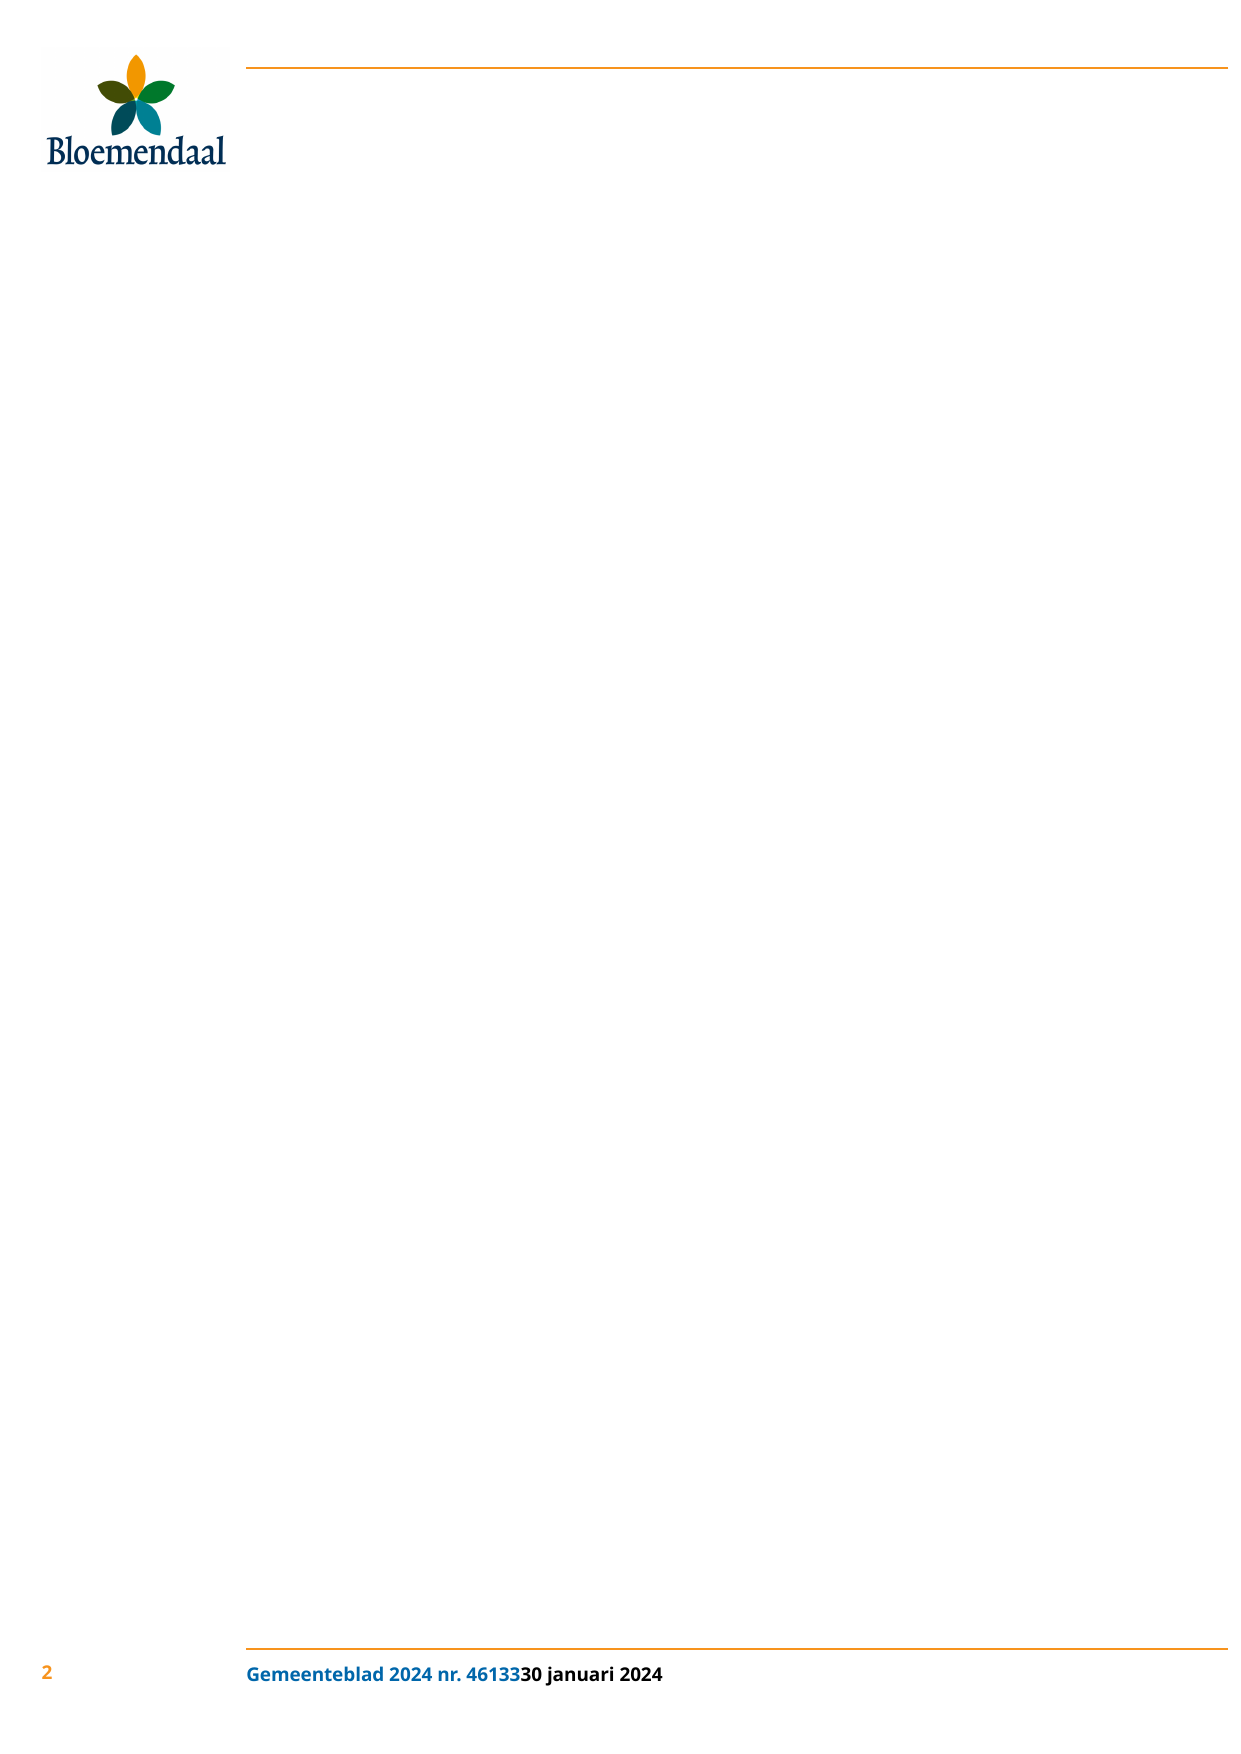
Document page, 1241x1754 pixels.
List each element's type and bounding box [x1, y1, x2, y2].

picture [41, 47, 231, 172]
